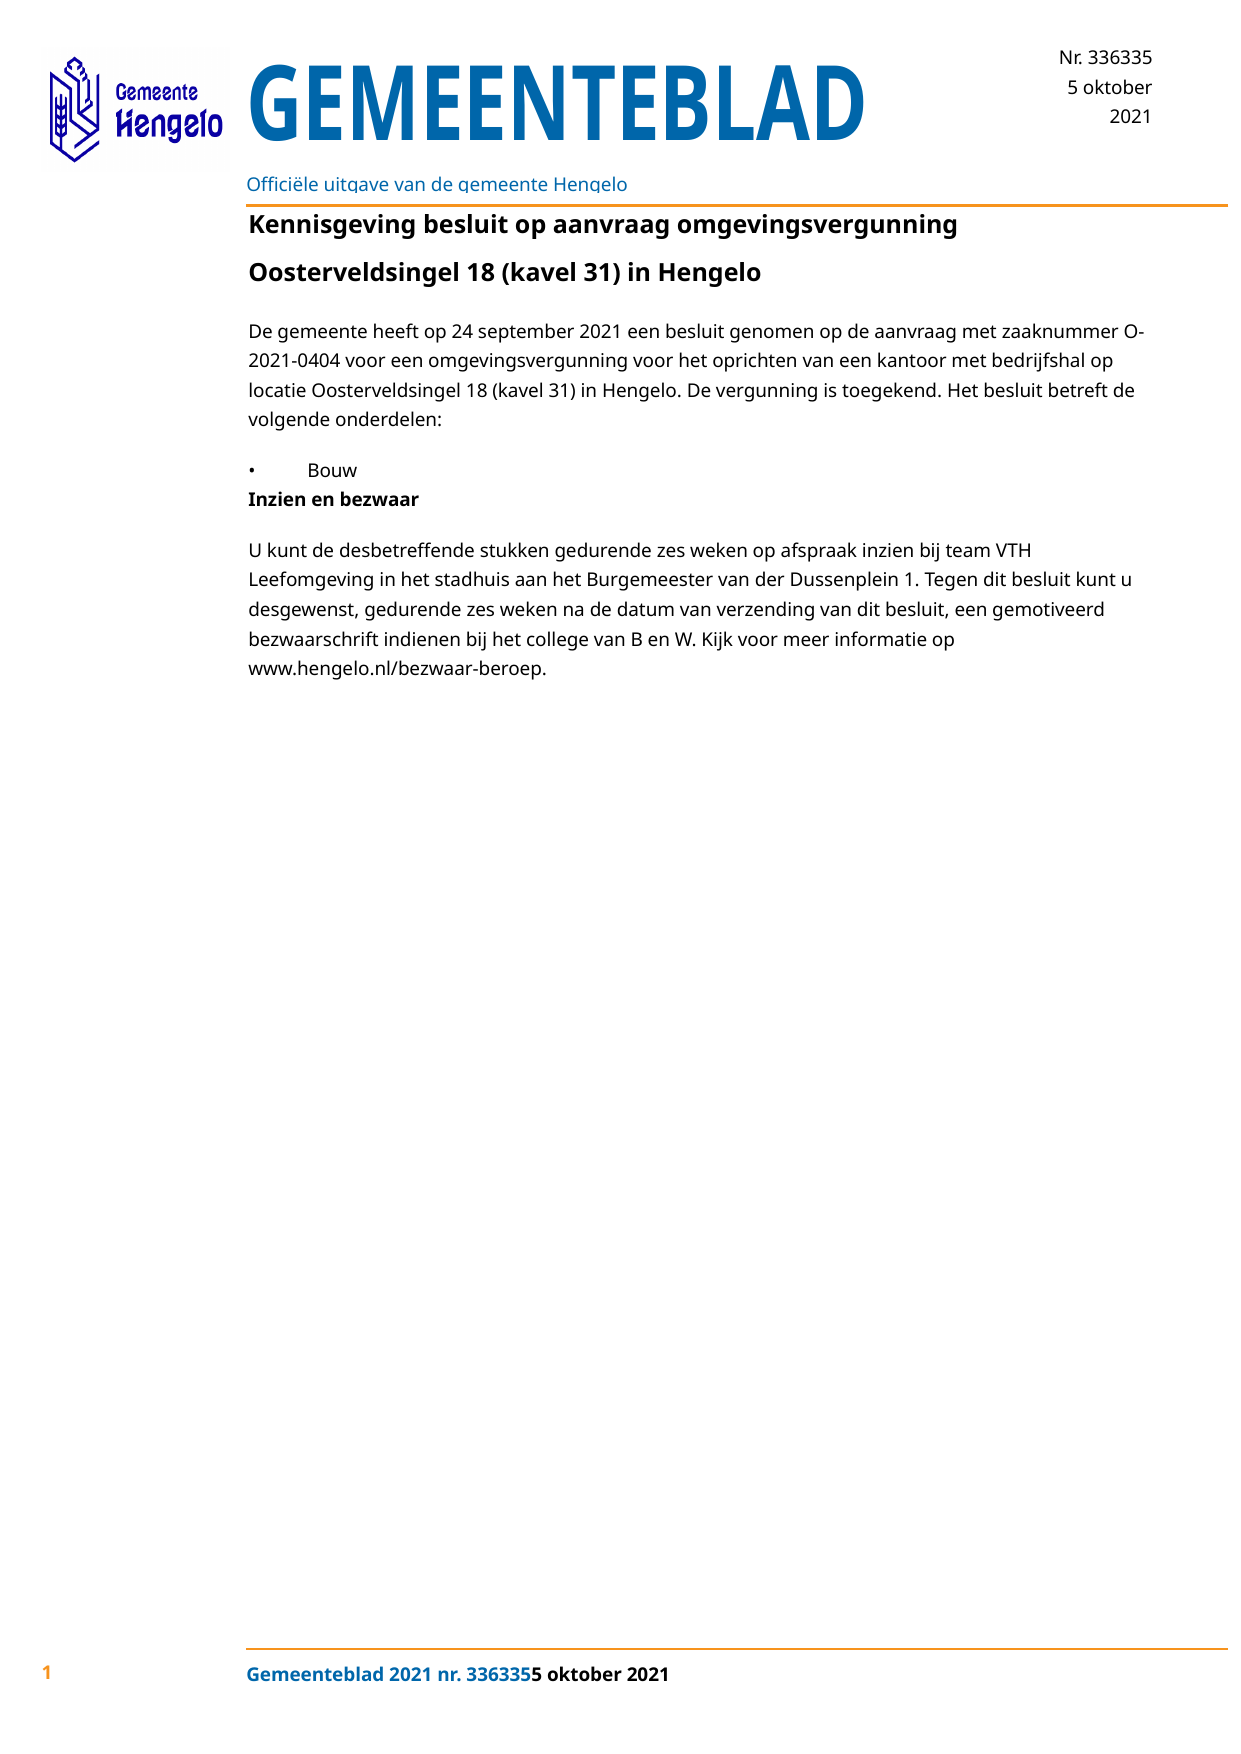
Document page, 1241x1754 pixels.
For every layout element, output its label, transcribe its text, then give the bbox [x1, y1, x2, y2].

text Inzien en bezwaar [248, 487, 1152, 512]
text Kennisgeving besluit op aanvraag omgevingsvergunning Oosterveldsingel 18 (kavel 31) in Hengelo [248, 207, 1152, 288]
text U kunt de desbetreffende stukken gedurende zes weken op afspraak inzien bij team VTH Leefomgeving in het stadhuis aan het Burgemeester van der Dussenplein 1. Tegen dit besluit kunt u desgewenst, gedurende zes weken na de datum van verzending van dit besluit, een gemotiveerd bezwaarschrift indienen bij het college van B en W. Kijk voor meer informatie op www.hengelo.nl/bezwaar-beroep. [248, 537, 1152, 681]
text De gemeente heeft op 24 september 2021 een besluit genomen op de aanvraag met zaaknummer O-2021-0404 voor een omgevingsvergunning voor het oprichten van een kantoor met bedrijfshal op locatie Oosterveldsingel 18 (kavel 31) in Hengelo. De vergunning is toegekend. Het besluit betreft de volgende onderdelen: [248, 318, 1152, 432]
list Bouw [248, 457, 1152, 483]
picture [41, 47, 231, 172]
